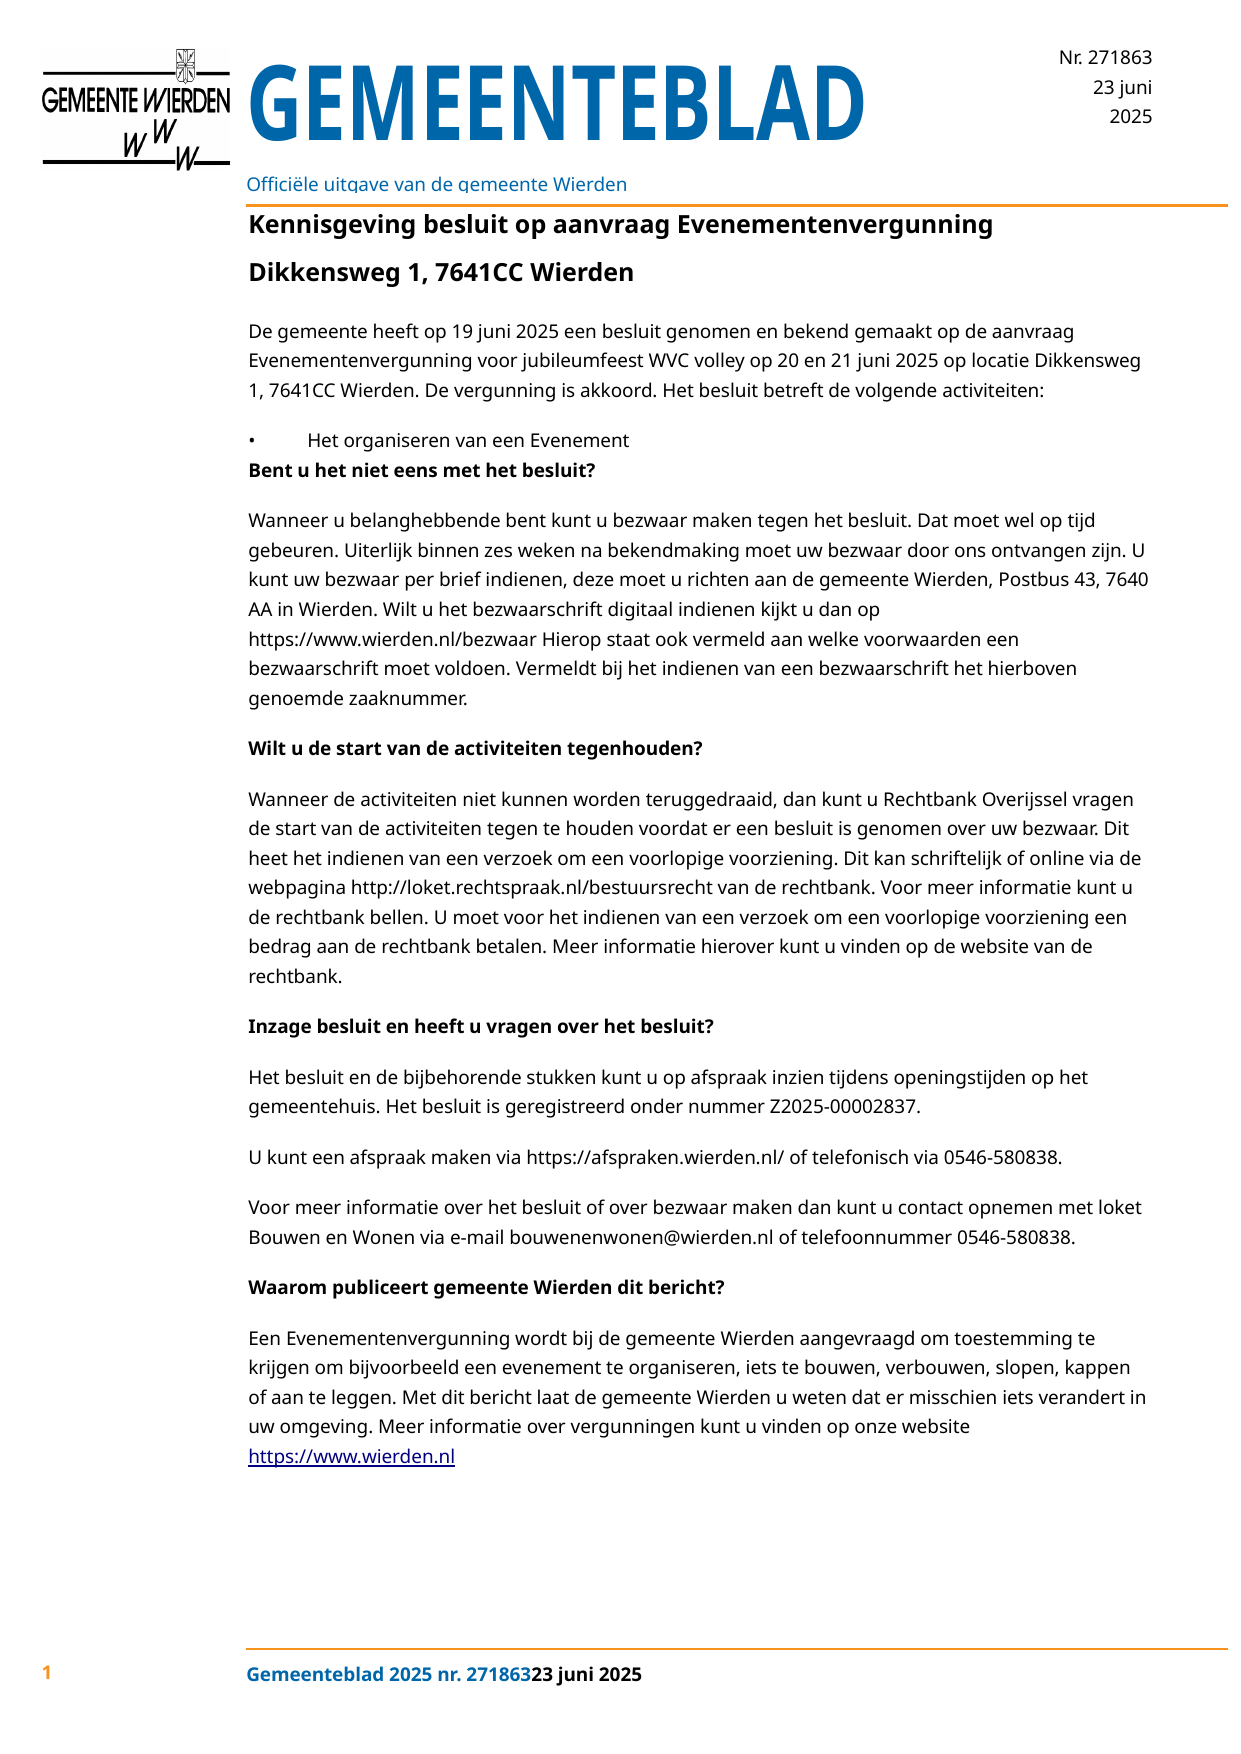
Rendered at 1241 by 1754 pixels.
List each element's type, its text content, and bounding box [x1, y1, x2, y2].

text Een Evenementenvergunning wordt bij de gemeente Wierden aangevraagd om toestemming te krijgen om bijvoorbeeld een evenement te organiseren, iets te bouwen, verbouwen, slopen, kappen of aan te leggen. Met dit bericht laat de gemeente Wierden u weten dat er misschien iets verandert in uw omgeving. Meer informatie over vergunningen kunt u vinden op onze website https://www.wierden.nl [248, 1325, 1152, 1469]
text Wanneer de activiteiten niet kunnen worden teruggedraaid, dan kunt u Rechtbank Overijssel vragen de start van de activiteiten tegen te houden voordat er een besluit is genomen over uw bezwaar. Dit heet het indienen van een verzoek om een voorlopige voorziening. Dit kan schriftelijk of online via de webpagina http://loket.rechtspraak.nl/bestuursrecht van de rechtbank. Voor meer informatie kunt u de rechtbank bellen. U moet voor het indienen van een verzoek om een voorlopige voorziening een bedrag aan de rechtbank betalen. Meer informatie hierover kunt u vinden op de website van de rechtbank. [248, 786, 1152, 989]
text Bent u het niet eens met het besluit? [248, 457, 1152, 483]
text Kennisgeving besluit op aanvraag Evenementenvergunning Dikkensweg 1, 7641CC Wierden [248, 207, 1152, 288]
picture [41, 47, 231, 172]
text Voor meer informatie over het besluit of over bezwaar maken dan kunt u contact opnemen met loket Bouwen en Wonen via e-mail bouwenenwonen@wierden.nl of telefoonnummer 0546-580838. [248, 1194, 1152, 1250]
text Het besluit en de bijbehorende stukken kunt u op afspraak inzien tijdens openingstijden op het gemeentehuis. Het besluit is geregistreerd onder nummer Z2025-00002837. [248, 1064, 1152, 1119]
list Het organiseren van een Evenement [248, 427, 1152, 453]
text Wanneer u belanghebbende bent kunt u bezwaar maken tegen het besluit. Dat moet wel op tijd gebeuren. Uiterlijk binnen zes weken na bekendmaking moet uw bezwaar door ons ontvangen zijn. U kunt uw bezwaar per brief indienen, deze moet u richten aan de gemeente Wierden, Postbus 43, 7640 AA in Wierden. Wilt u het bezwaarschrift digitaal indienen kijkt u dan op https://www.wierden.nl/bezwaar Hierop staat ook vermeld aan welke voorwaarden een bezwaarschrift moet voldoen. Vermeldt bij het indienen van een bezwaarschrift het hierboven genoemde zaaknummer. [248, 507, 1152, 711]
text Inzage besluit en heeft u vragen over het besluit? [248, 1014, 1152, 1039]
text Waarom publiceert gemeente Wierden dit bericht? [248, 1274, 1152, 1300]
text U kunt een afspraak maken via https://afspraken.wierden.nl/ of telefonisch via 0546-580838. [248, 1144, 1152, 1170]
text De gemeente heeft op 19 juni 2025 een besluit genomen en bekend gemaakt op de aanvraag Evenementenvergunning voor jubileumfeest WVC volley op 20 en 21 juni 2025 op locatie Dikkensweg 1, 7641CC Wierden. De vergunning is akkoord. Het besluit betreft de volgende activiteiten: [248, 318, 1152, 403]
text Wilt u de start van de activiteiten tegenhouden? [248, 735, 1152, 761]
